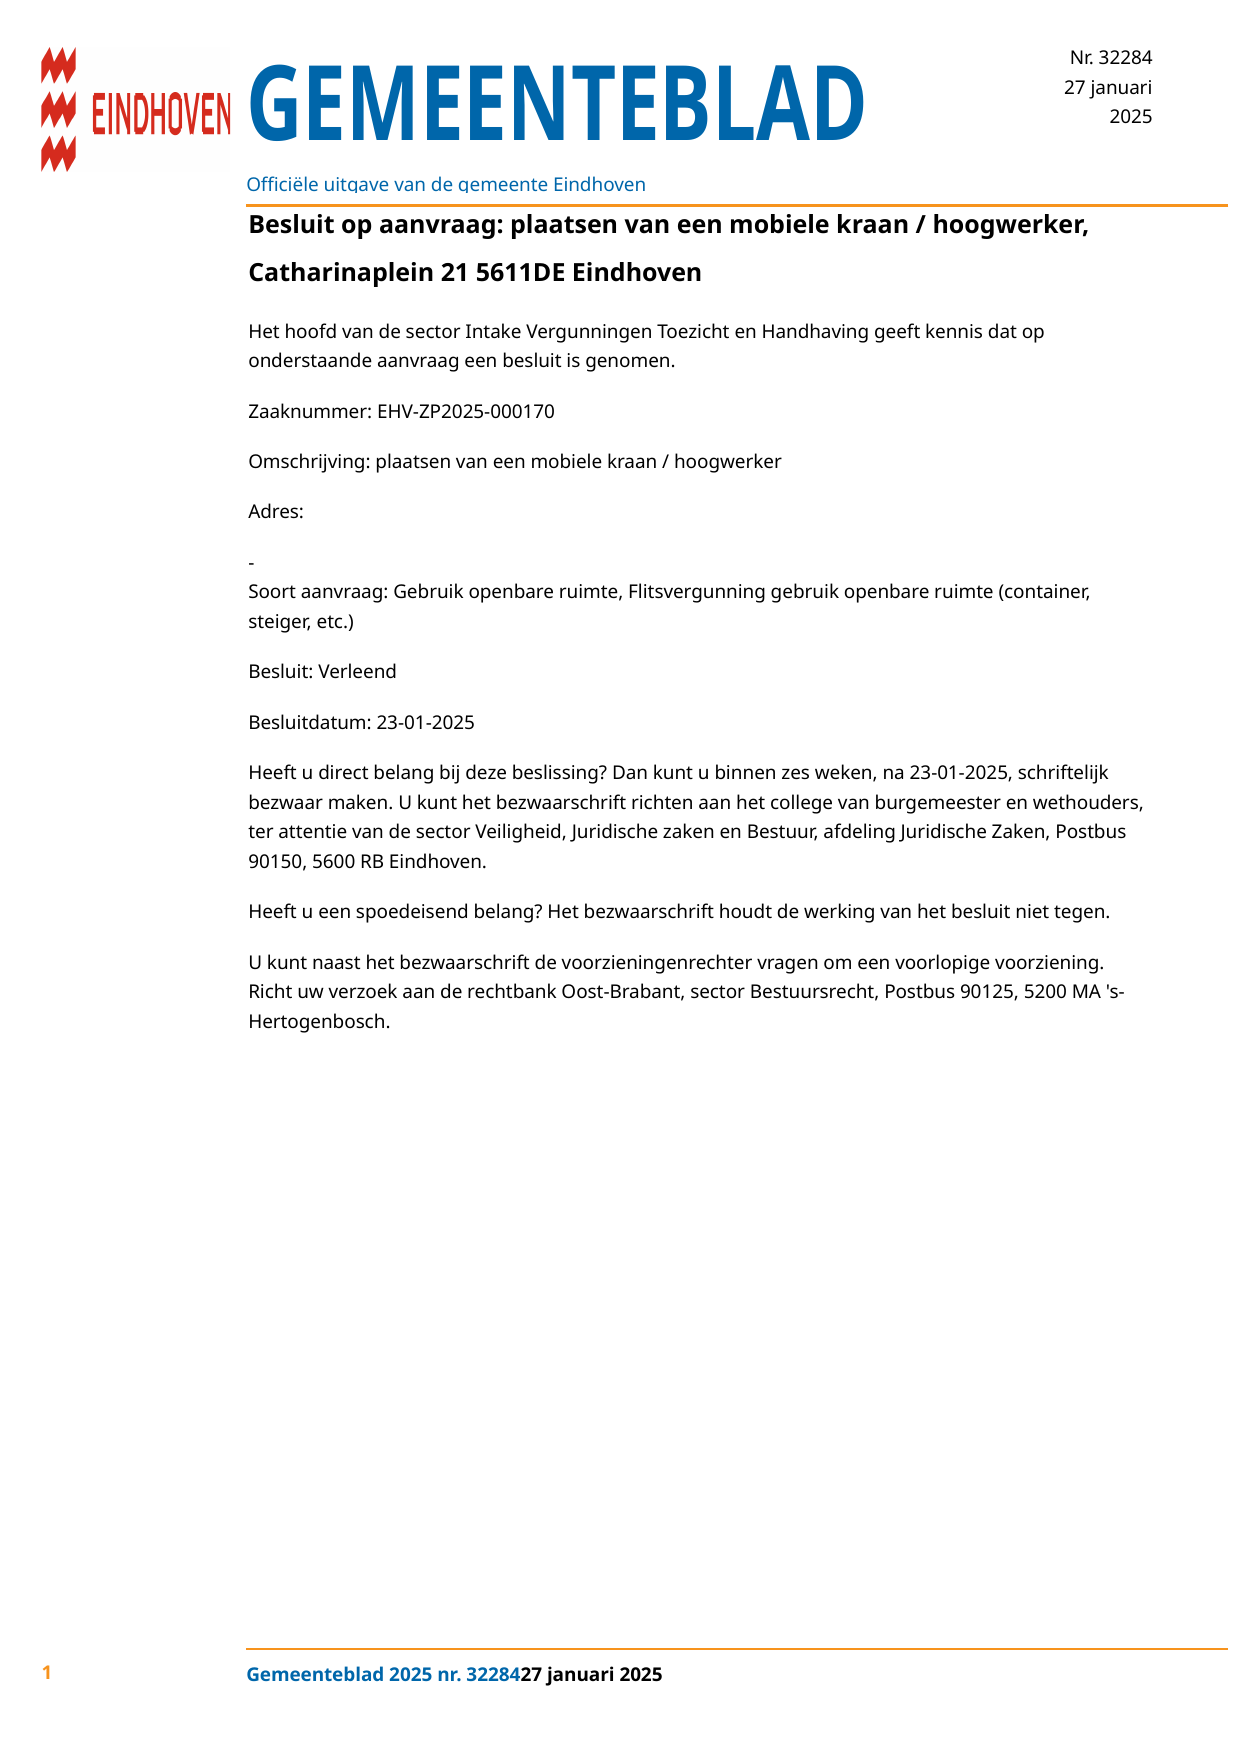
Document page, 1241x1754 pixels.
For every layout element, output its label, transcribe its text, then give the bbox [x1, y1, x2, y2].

text Zaaknummer: EHV-ZP2025-000170 [248, 398, 1152, 424]
text Adres: [248, 499, 1152, 524]
text U kunt naast het bezwaarschrift de voorzieningenrechter vragen om een voorlopige voorziening. Richt uw verzoek aan de rechtbank Oost-Brabant, sector Bestuursrecht, Postbus 90125, 5200 MA 's-Hertogenbosch. [248, 949, 1152, 1034]
text Besluit op aanvraag: plaatsen van een mobiele kraan / hoogwerker, Catharinaplein 21 5611DE Eindhoven [248, 207, 1152, 288]
text Omschrijving: plaatsen van een mobiele kraan / hoogwerker [248, 448, 1152, 474]
text Besluit: Verleend [248, 659, 1152, 684]
text Soort aanvraag: Gebruik openbare ruimte, Flitsvergunning gebruik openbare ruimte (container, steiger, etc.) [248, 579, 1152, 634]
text Heeft u direct belang bij deze beslissing? Dan kunt u binnen zes weken, na 23-01-2025, schriftelijk bezwaar maken. U kunt het bezwaarschrift richten aan het college van burgemeester en wethouders, ter attentie van de sector Veiligheid, Juridische zaken en Bestuur, afdeling Juridische Zaken, Postbus 90150, 5600 RB Eindhoven. [248, 759, 1152, 874]
text Heeft u een spoedeisend belang? Het bezwaarschrift houdt de werking van het besluit niet tegen. [248, 899, 1152, 924]
text Het hoofd van de sector Intake Vergunningen Toezicht en Handhaving geeft kennis dat op onderstaande aanvraag een besluit is genomen. [248, 318, 1152, 373]
text Besluitdatum: 23-01-2025 [248, 709, 1152, 735]
picture [41, 47, 231, 172]
